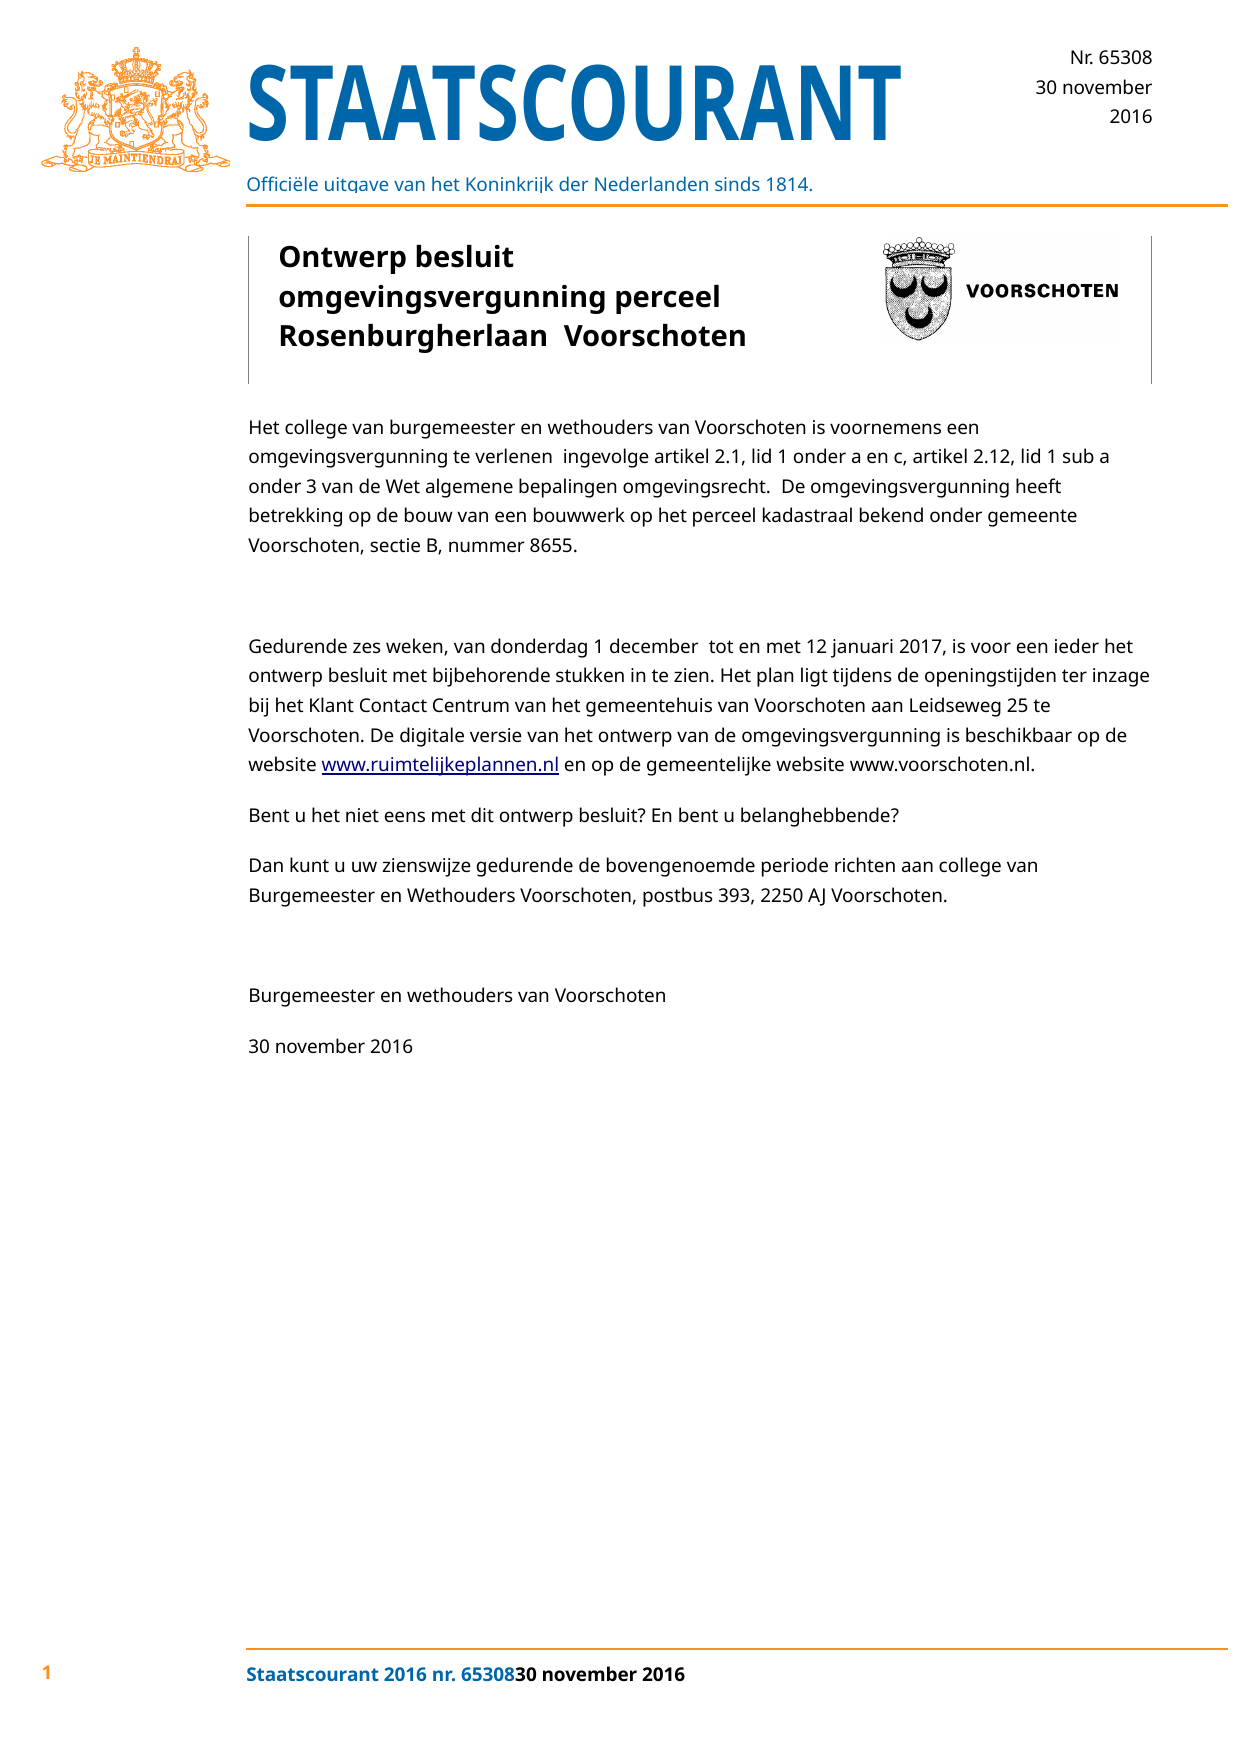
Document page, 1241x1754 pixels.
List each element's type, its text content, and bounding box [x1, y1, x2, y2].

table_header Ontwerp besluit omgevingsvergunning perceel Rosenburgherlaan Voorschoten [249, 236, 850, 384]
text Gedurende zes weken, van donderdag 1 december tot en met 12 januari 2017, is voor een ieder het ontwerp besluit met bijbehorende stukken in te zien. Het plan ligt tijdens de openingstijden ter inzage bij het Klant Contact Centrum van het gemeentehuis van Voorschoten aan Leidseweg 25 te Voorschoten. De digitale versie van het ontwerp van de omgevingsvergunning is beschikbaar op de website www.ruimtelijkeplannen.nl en op de gemeentelijke website www.voorschoten.nl. [248, 633, 1152, 777]
text 30 november 2016 [248, 1033, 1152, 1059]
text Dan kunt u uw zienswijze gedurende de bovengenoemde periode richten aan college van Burgemeester en Wethouders Voorschoten, postbus 393, 2250 AJ Voorschoten. [248, 852, 1152, 908]
table_header [850, 236, 1151, 384]
text Het college van burgemeester en wethouders van Voorschoten is voornemens een omgevingsvergunning te verlenen ingevolge artikel 2.1, lid 1 onder a en c, artikel 2.12, lid 1 sub a onder 3 van de Wet algemene bepalingen omgevingsrecht. De omgevingsvergunning heeft betrekking op de bouw van een bouwwerk op het perceel kadastraal bekend onder gemeente Voorschoten, sectie B, nummer 8655. [248, 414, 1152, 558]
text Bent u het niet eens met dit ontwerp besluit? En bent u belanghebbende? [248, 802, 1152, 828]
text Burgemeester en wethouders van Voorschoten [248, 983, 1152, 1008]
picture [41, 47, 231, 172]
picture [882, 236, 1119, 341]
